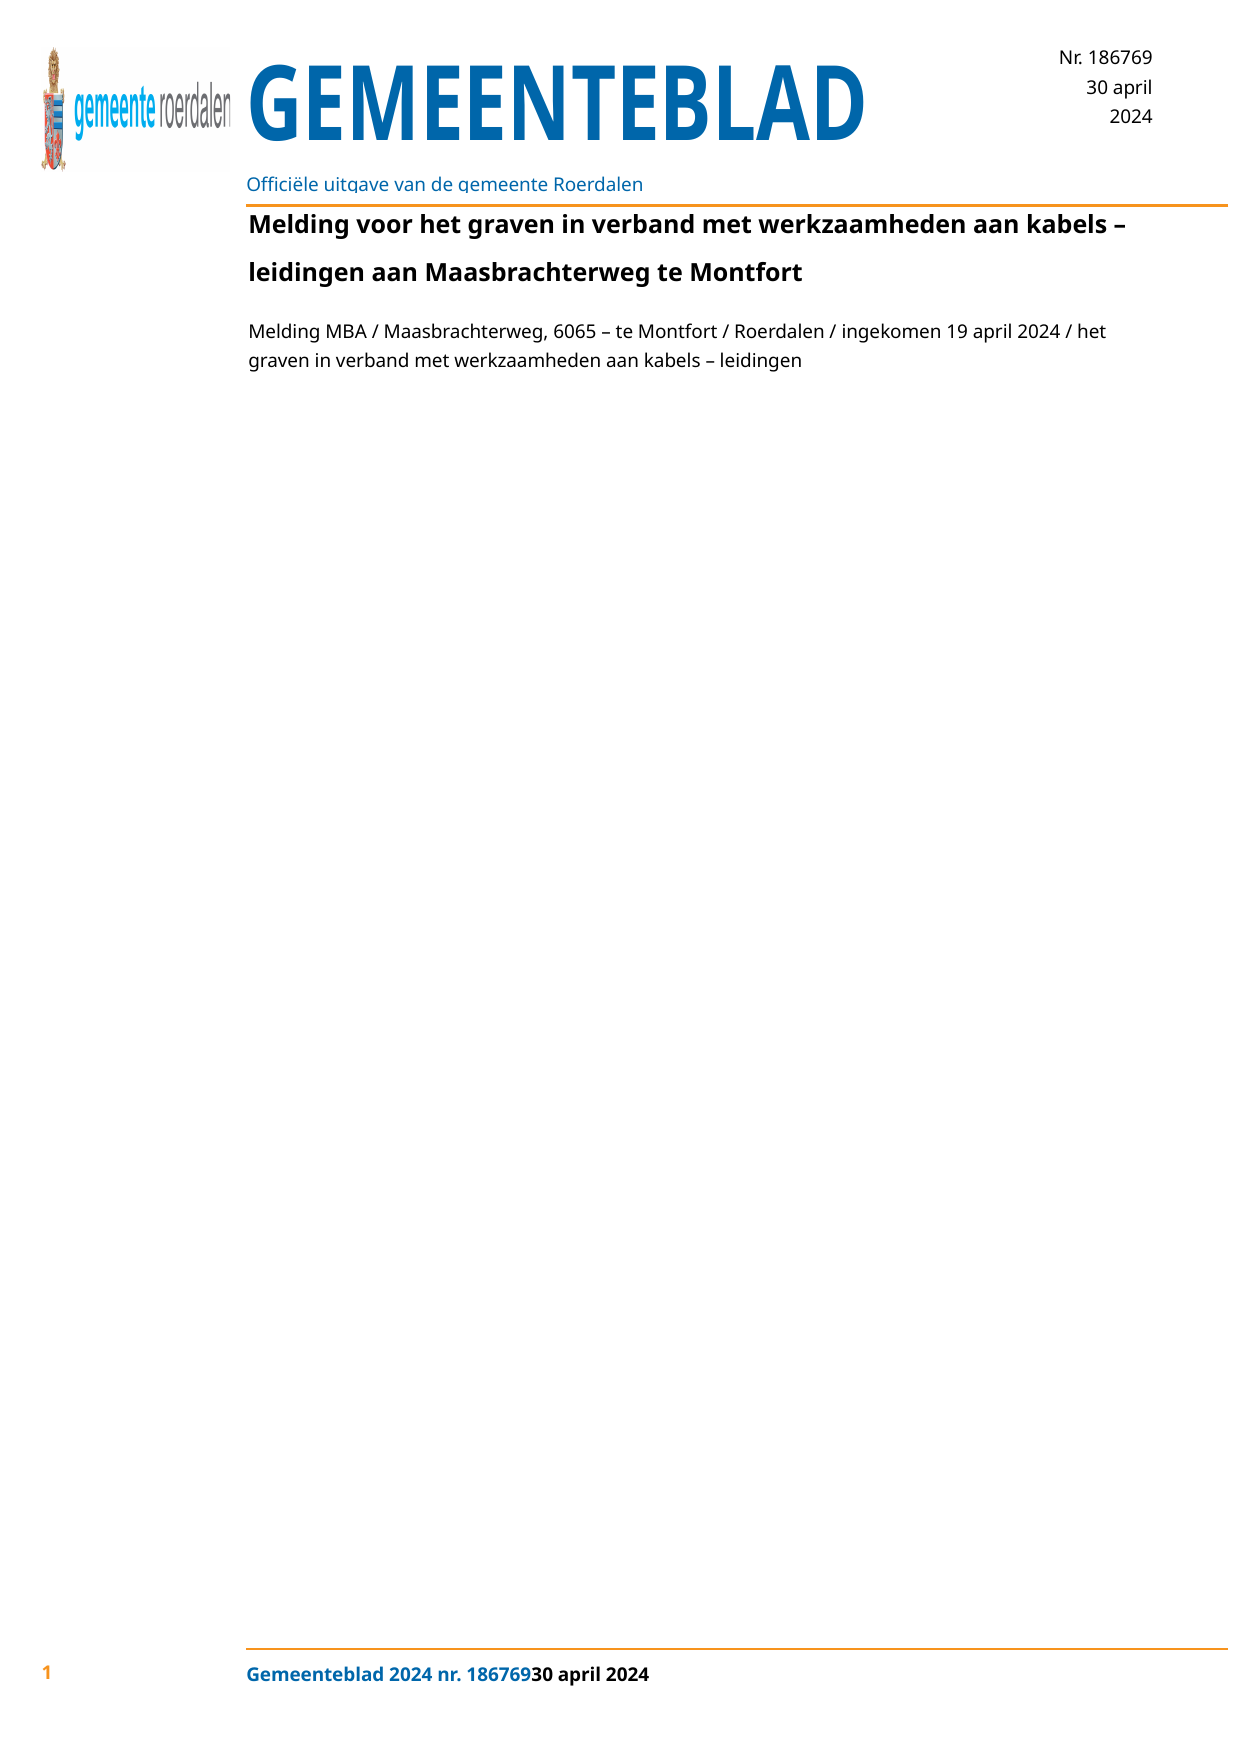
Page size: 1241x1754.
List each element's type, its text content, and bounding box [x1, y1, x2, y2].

text Melding voor het graven in verband met werkzaamheden aan kabels – leidingen aan Maasbrachterweg te Montfort [248, 207, 1152, 288]
text Melding MBA / Maasbrachterweg, 6065 – te Montfort / Roerdalen / ingekomen 19 april 2024 / het graven in verband met werkzaamheden aan kabels – leidingen [248, 318, 1152, 373]
picture [41, 47, 231, 172]
